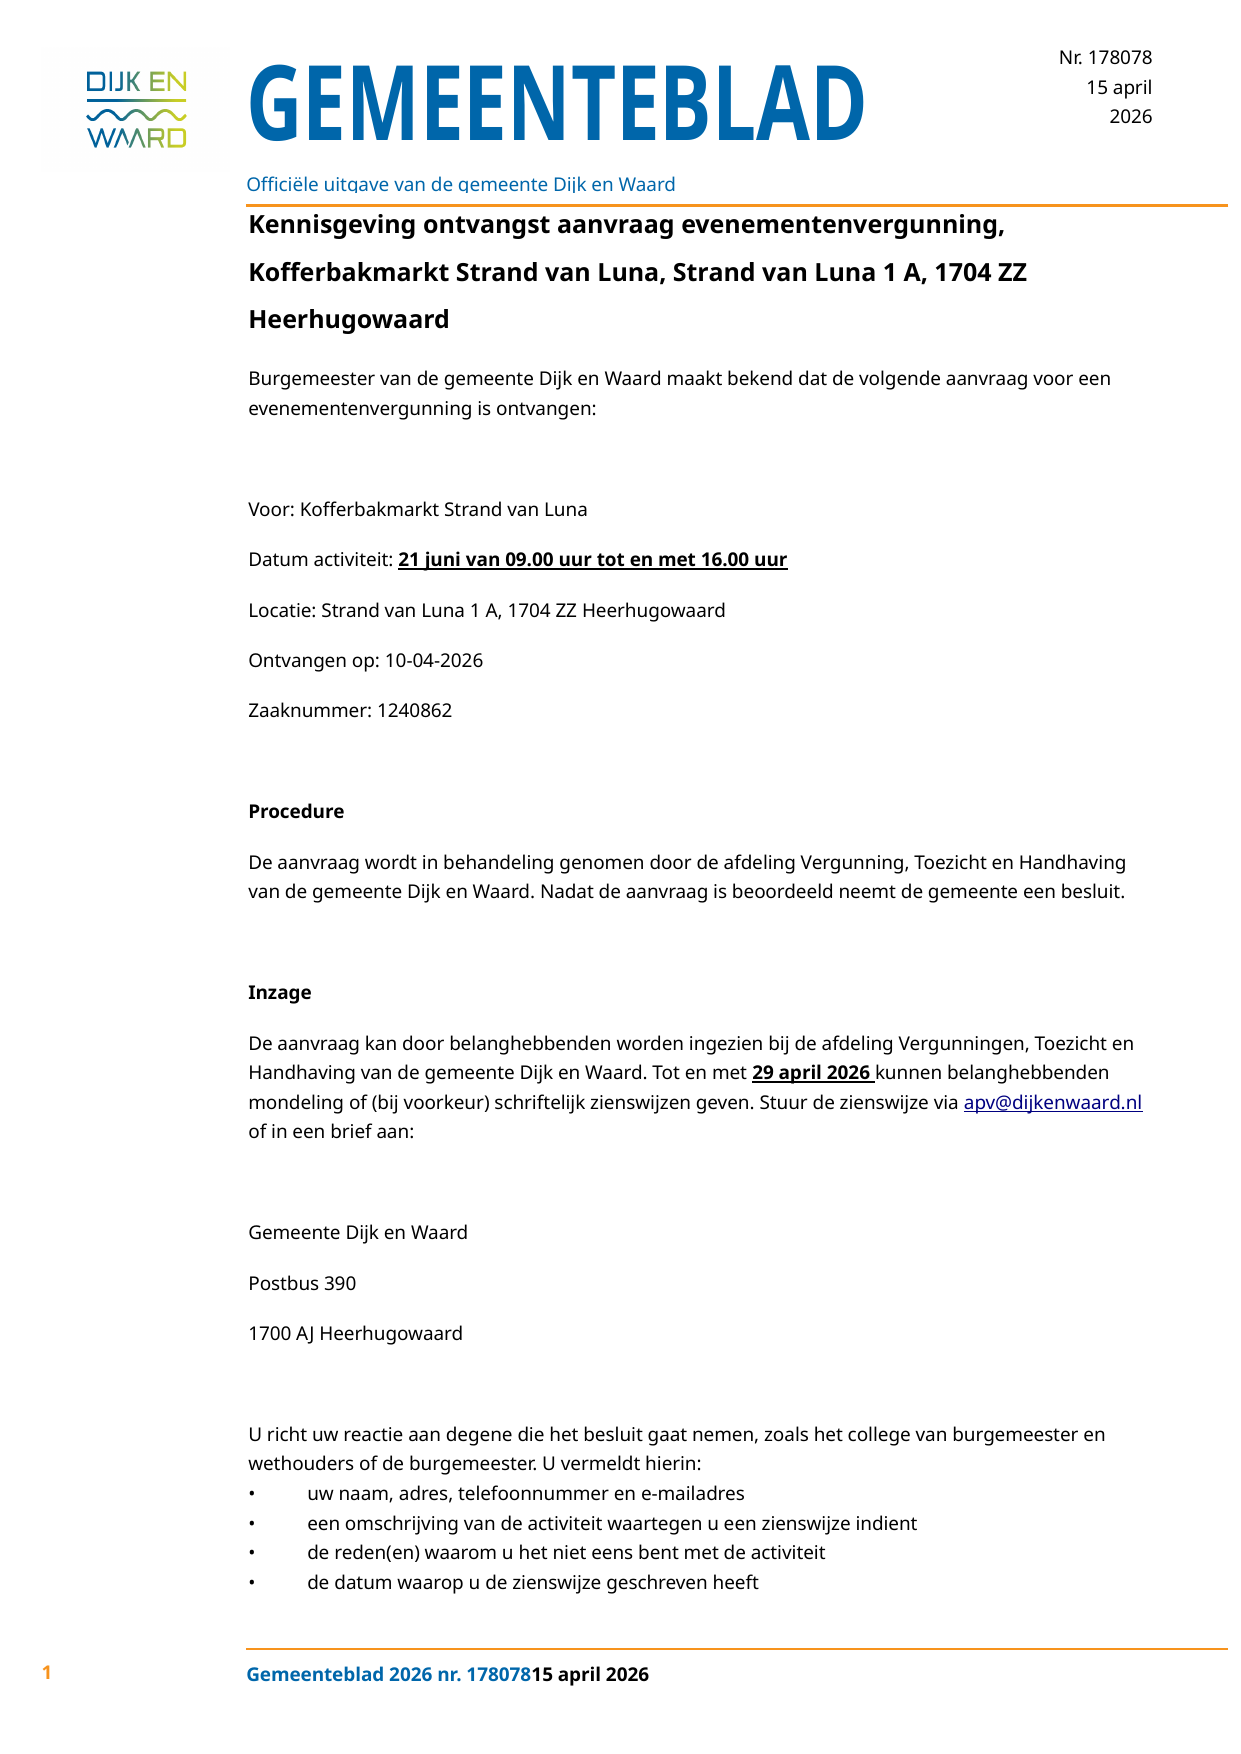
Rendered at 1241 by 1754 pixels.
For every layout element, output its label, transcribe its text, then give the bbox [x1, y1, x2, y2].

text 1700 AJ Heerhugowaard [248, 1320, 1152, 1346]
text Procedure [248, 798, 1152, 824]
list de reden(en) waarom u het niet eens bent met de activiteit [248, 1539, 1152, 1565]
text Kennisgeving ontvangst aanvraag evenementenvergunning, Kofferbakmarkt Strand van Luna, Strand van Luna 1 A, 1704 ZZ Heerhugowaard [248, 207, 1152, 336]
list een omschrijving van de activiteit waartegen u een zienswijze indient [248, 1510, 1152, 1535]
text Locatie: Strand van Luna 1 A, 1704 ZZ Heerhugowaard [248, 597, 1152, 622]
text U richt uw reactie aan degene die het besluit gaat nemen, zoals het college van burgemeester en wethouders of de burgemeester. U vermeldt hierin: [248, 1421, 1152, 1476]
text Gemeente Dijk en Waard [248, 1219, 1152, 1245]
text Voor: Kofferbakmarkt Strand van Luna [248, 496, 1152, 522]
list uw naam, adres, telefoonnummer en e-mailadres [248, 1480, 1152, 1506]
text Burgemeester van de gemeente Dijk en Waard maakt bekend dat de volgende aanvraag voor een evenementenvergunning is ontvangen: [248, 366, 1152, 421]
text Ontvangen op: 10-04-2026 [248, 647, 1152, 673]
list de datum waarop u de zienswijze geschreven heeft [248, 1569, 1152, 1594]
text De aanvraag kan door belanghebbenden worden ingezien bij de afdeling Vergunningen, Toezicht en Handhaving van de gemeente Dijk en Waard. Tot en met 29 april 2026 kunnen belanghebbenden mondeling of (bij voorkeur) schriftelijk zienswijzen geven. Stuur de zienswijze via apv@dijkenwaard.nl of in een brief aan: [248, 1030, 1152, 1144]
text Zaaknummer: 1240862 [248, 698, 1152, 723]
text Datum activiteit: 21 juni van 09.00 uur tot en met 16.00 uur [248, 546, 1152, 572]
picture [41, 47, 231, 172]
text De aanvraag wordt in behandeling genomen door de afdeling Vergunning, Toezicht en Handhaving van de gemeente Dijk en Waard. Nadat de aanvraag is beoordeeld neemt de gemeente een besluit. [248, 849, 1152, 904]
text Inzage [248, 979, 1152, 1005]
text Postbus 390 [248, 1270, 1152, 1295]
